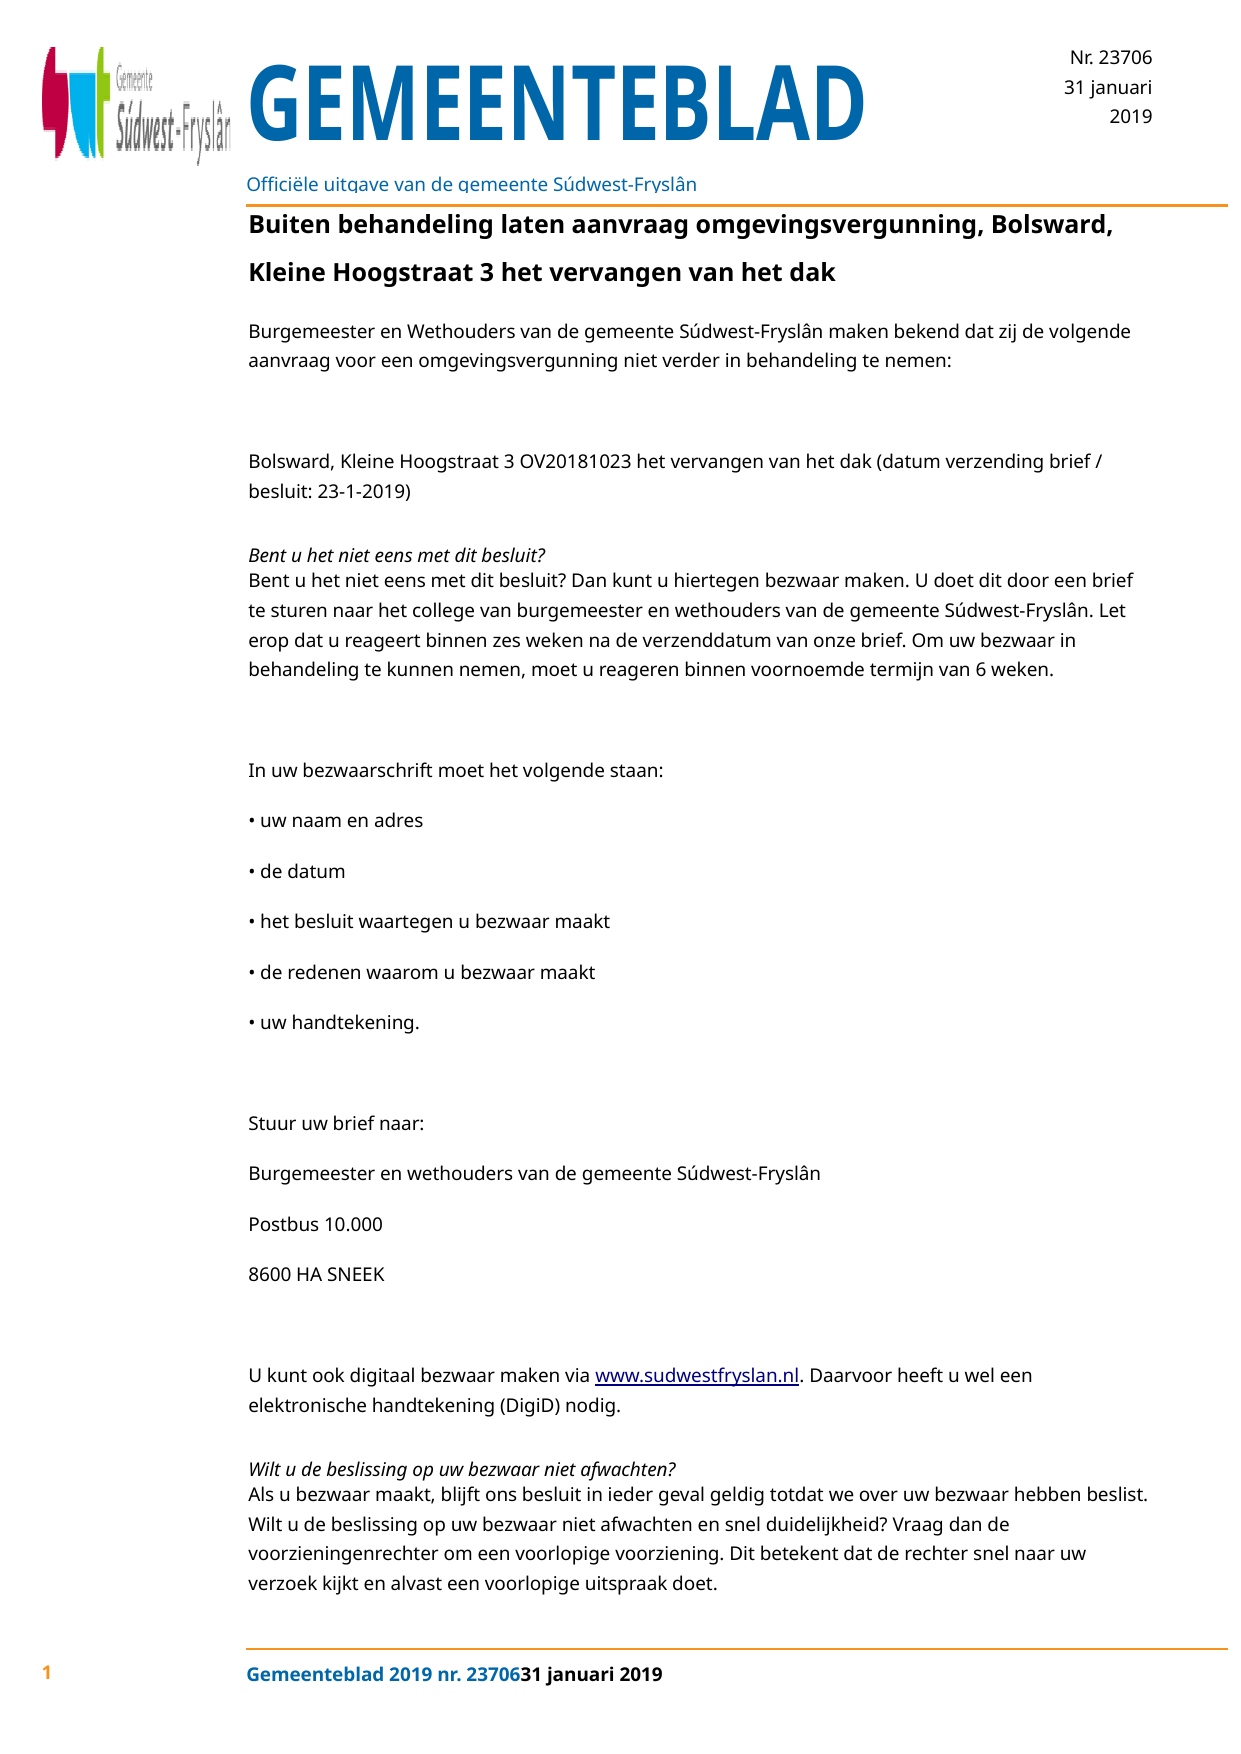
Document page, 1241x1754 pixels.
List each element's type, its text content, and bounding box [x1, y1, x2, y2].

text Stuur uw brief naar: [248, 1110, 1152, 1136]
text Postbus 10.000 [248, 1211, 1152, 1237]
text • uw naam en adres [248, 808, 1152, 833]
text • uw handtekening. [248, 1009, 1152, 1035]
text • het besluit waartegen u bezwaar maakt [248, 908, 1152, 934]
text • de redenen waarom u bezwaar maakt [248, 959, 1152, 984]
text Buiten behandeling laten aanvraag omgevingsvergunning, Bolsward, Kleine Hoogstraat 3 het vervangen van het dak [248, 207, 1152, 288]
text Wilt u de beslissing op uw bezwaar niet afwachten? [248, 1456, 1152, 1481]
text Burgemeester en Wethouders van de gemeente Súdwest-Fryslân maken bekend dat zij de volgende aanvraag voor een omgevingsvergunning niet verder in behandeling te nemen: [248, 318, 1152, 373]
text 8600 HA SNEEK [248, 1261, 1152, 1287]
text Bent u het niet eens met dit besluit? [248, 542, 1152, 568]
text Bent u het niet eens met dit besluit? Dan kunt u hiertegen bezwaar maken. U doet dit door een brief te sturen naar het college van burgemeester en wethouders van de gemeente Súdwest-Fryslân. Let erop dat u reageert binnen zes weken na de verzenddatum van onze brief. Om uw bezwaar in behandeling te kunnen nemen, moet u reageren binnen voornoemde termijn van 6 weken. [248, 568, 1152, 682]
text Burgemeester en wethouders van de gemeente Súdwest-Fryslân [248, 1161, 1152, 1186]
text In uw bezwaarschrift moet het volgende staan: [248, 757, 1152, 783]
text Bolsward, Kleine Hoogstraat 3 OV20181023 het vervangen van het dak (datum verzending brief / besluit: 23-1-2019) [248, 448, 1152, 504]
text U kunt ook digitaal bezwaar maken via www.sudwestfryslan.nl. Daarvoor heeft u wel een elektronische handtekening (DigiD) nodig. [248, 1362, 1152, 1417]
text Als u bezwaar maakt, blijft ons besluit in ieder geval geldig totdat we over uw bezwaar hebben beslist. Wilt u de beslissing op uw bezwaar niet afwachten en snel duidelijkheid? Vraag dan de voorzieningenrechter om een voorlopige voorziening. Dit betekent dat de rechter snel naar uw verzoek kijkt en alvast een voorlopige uitspraak doet. [248, 1481, 1152, 1596]
text • de datum [248, 858, 1152, 884]
picture [41, 47, 231, 172]
